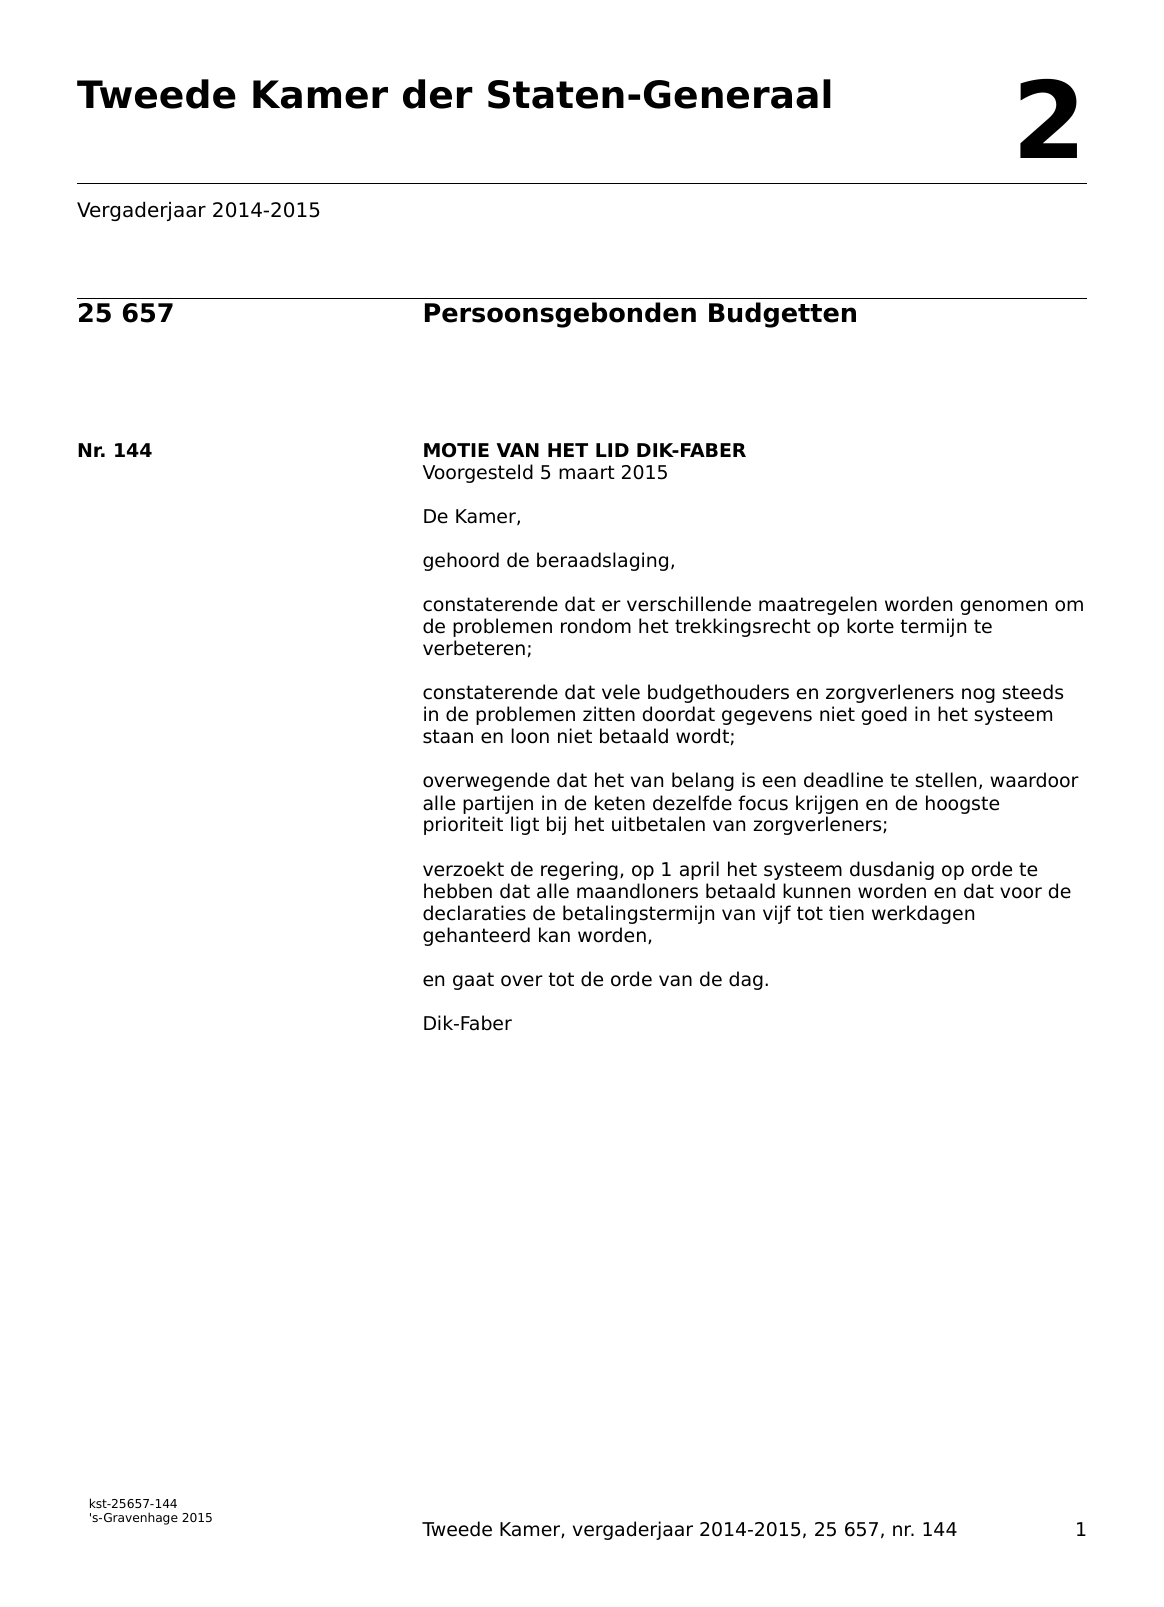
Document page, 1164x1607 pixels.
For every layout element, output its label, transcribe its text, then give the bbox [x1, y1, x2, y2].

table_header Tweede Kamer der Staten-Generaal [77, 59, 886, 183]
text verzoekt de regering, op 1 april het systeem dusdanig op orde te hebben dat alle maandloners betaald kunnen worden en dat voor de declaraties de betalingstermijn van vijf tot tien werkdagen gehanteerd kan worden, [422, 858, 1087, 946]
text constaterende dat vele budgethouders en zorgverleners nog steeds in de problemen zitten doordat gegevens niet goed in het systeem staan en loon niet betaald wordt; [422, 682, 1087, 748]
table_header 2 [886, 59, 1087, 183]
text overwegende dat het van belang is een deadline te stellen, waardoor alle partijen in de keten dezelfde focus krijgen en de hoogste prioriteit ligt bij het uitbetalen van zorgverleners; [422, 770, 1087, 836]
subtitle 25 657 Persoonsgebonden Budgetten [77, 299, 1087, 329]
text constaterende dat er verschillende maatregelen worden genomen om de problemen rondom het trekkingsrecht op korte termijn te verbeteren; [422, 594, 1087, 660]
subtitle Nr. 144 MOTIE VAN HET LID DIK-FABER [77, 440, 1087, 462]
text kst-25657-144 [88, 1497, 323, 1511]
text 's-Gravenhage 2015 [88, 1511, 323, 1525]
text Voorgesteld 5 maart 2015 [422, 462, 1087, 484]
table_cell Vergaderjaar 2014-2015 [77, 184, 1087, 298]
text gehoord de beraadslaging, [422, 550, 1087, 572]
text Dik-Faber [422, 1013, 1087, 1035]
text De Kamer, [422, 506, 1087, 528]
text en gaat over tot de orde van de dag. [422, 969, 1087, 991]
